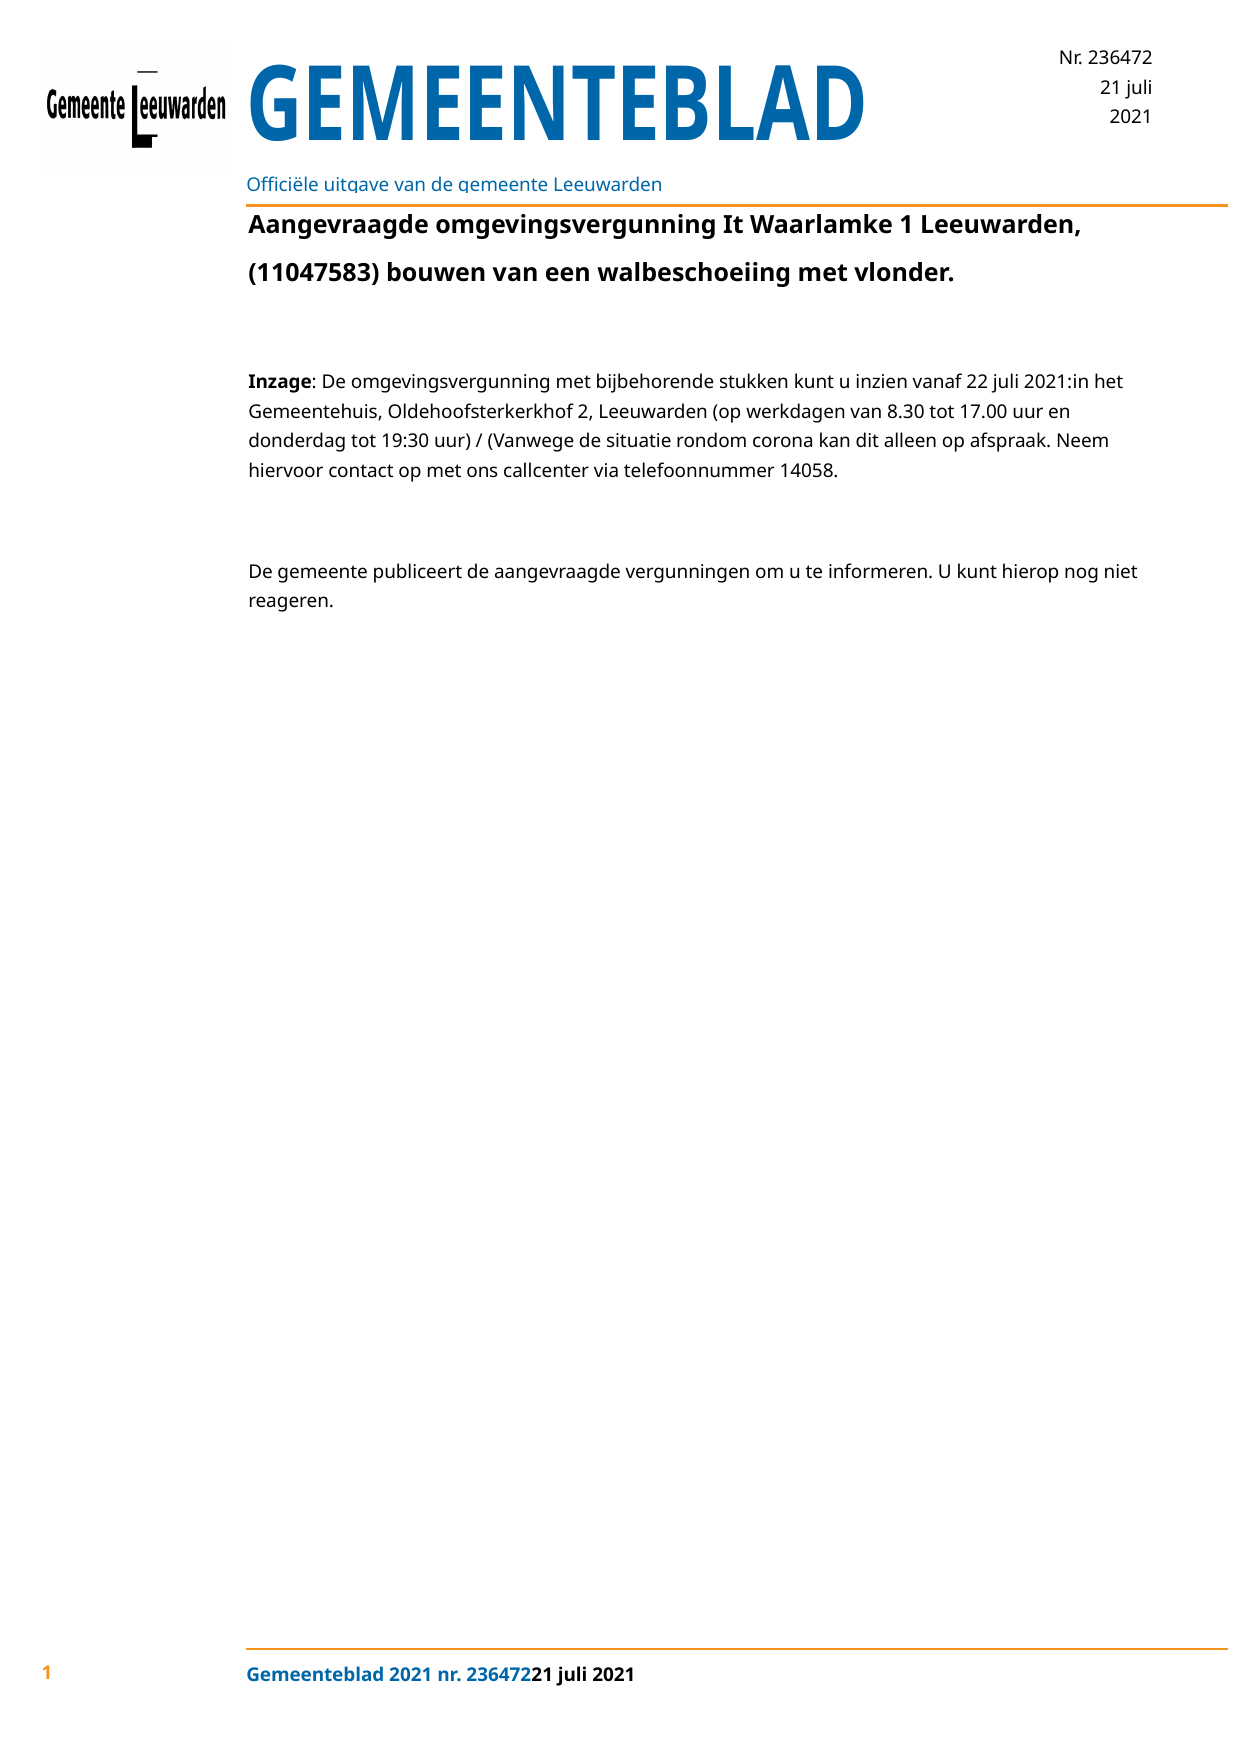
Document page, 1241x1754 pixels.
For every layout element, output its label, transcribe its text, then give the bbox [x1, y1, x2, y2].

text Aangevraagde omgevingsvergunning It Waarlamke 1 Leeuwarden, (11047583) bouwen van een walbeschoeiing met vlonder. [248, 207, 1152, 288]
picture [41, 47, 231, 172]
text De gemeente publiceert de aangevraagde vergunningen om u te informeren. U kunt hierop nog niet reageren. [248, 558, 1152, 613]
text Inzage: De omgevingsvergunning met bijbehorende stukken kunt u inzien vanaf 22 juli 2021:in het Gemeentehuis, Oldehoofsterkerkhof 2, Leeuwarden (op werkdagen van 8.30 tot 17.00 uur en donderdag tot 19:30 uur) / (Vanwege de situatie rondom corona kan dit alleen op afspraak. Neem hiervoor contact op met ons callcenter via telefoonnummer 14058. [248, 368, 1152, 483]
